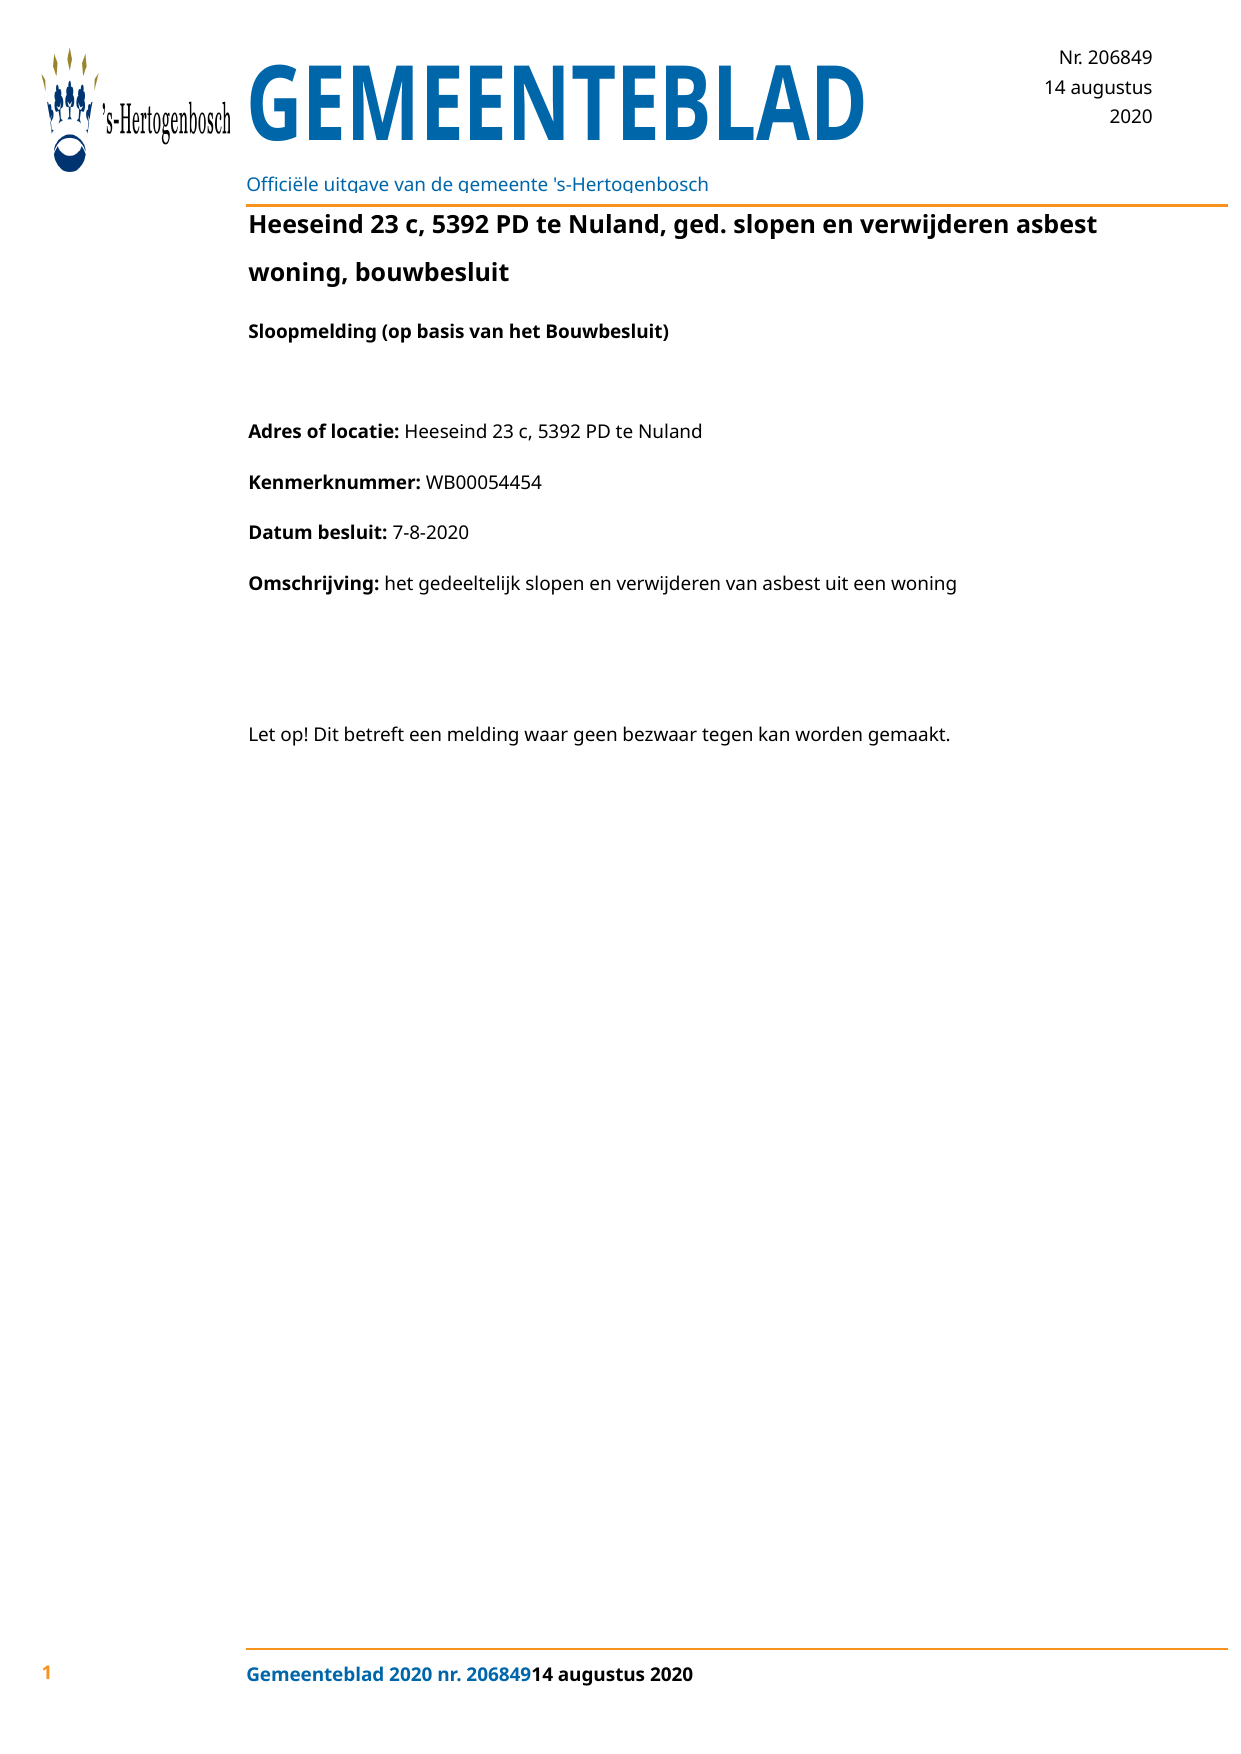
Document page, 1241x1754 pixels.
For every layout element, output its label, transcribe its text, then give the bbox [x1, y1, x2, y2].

picture [41, 47, 231, 172]
text Sloopmelding (op basis van het Bouwbesluit) [248, 318, 1152, 344]
text Let op! Dit betreft een melding waar geen bezwaar tegen kan worden gemaakt. [248, 721, 1152, 747]
text Heeseind 23 c, 5392 PD te Nuland, ged. slopen en verwijderen asbest woning, bouwbesluit [248, 207, 1152, 288]
text Datum besluit: 7-8-2020 [248, 519, 1152, 545]
text Omschrijving: het gedeeltelijk slopen en verwijderen van asbest uit een woning [248, 570, 1152, 596]
text Kenmerknummer: WB00054454 [248, 469, 1152, 495]
text Adres of locatie: Heeseind 23 c, 5392 PD te Nuland [248, 419, 1152, 444]
